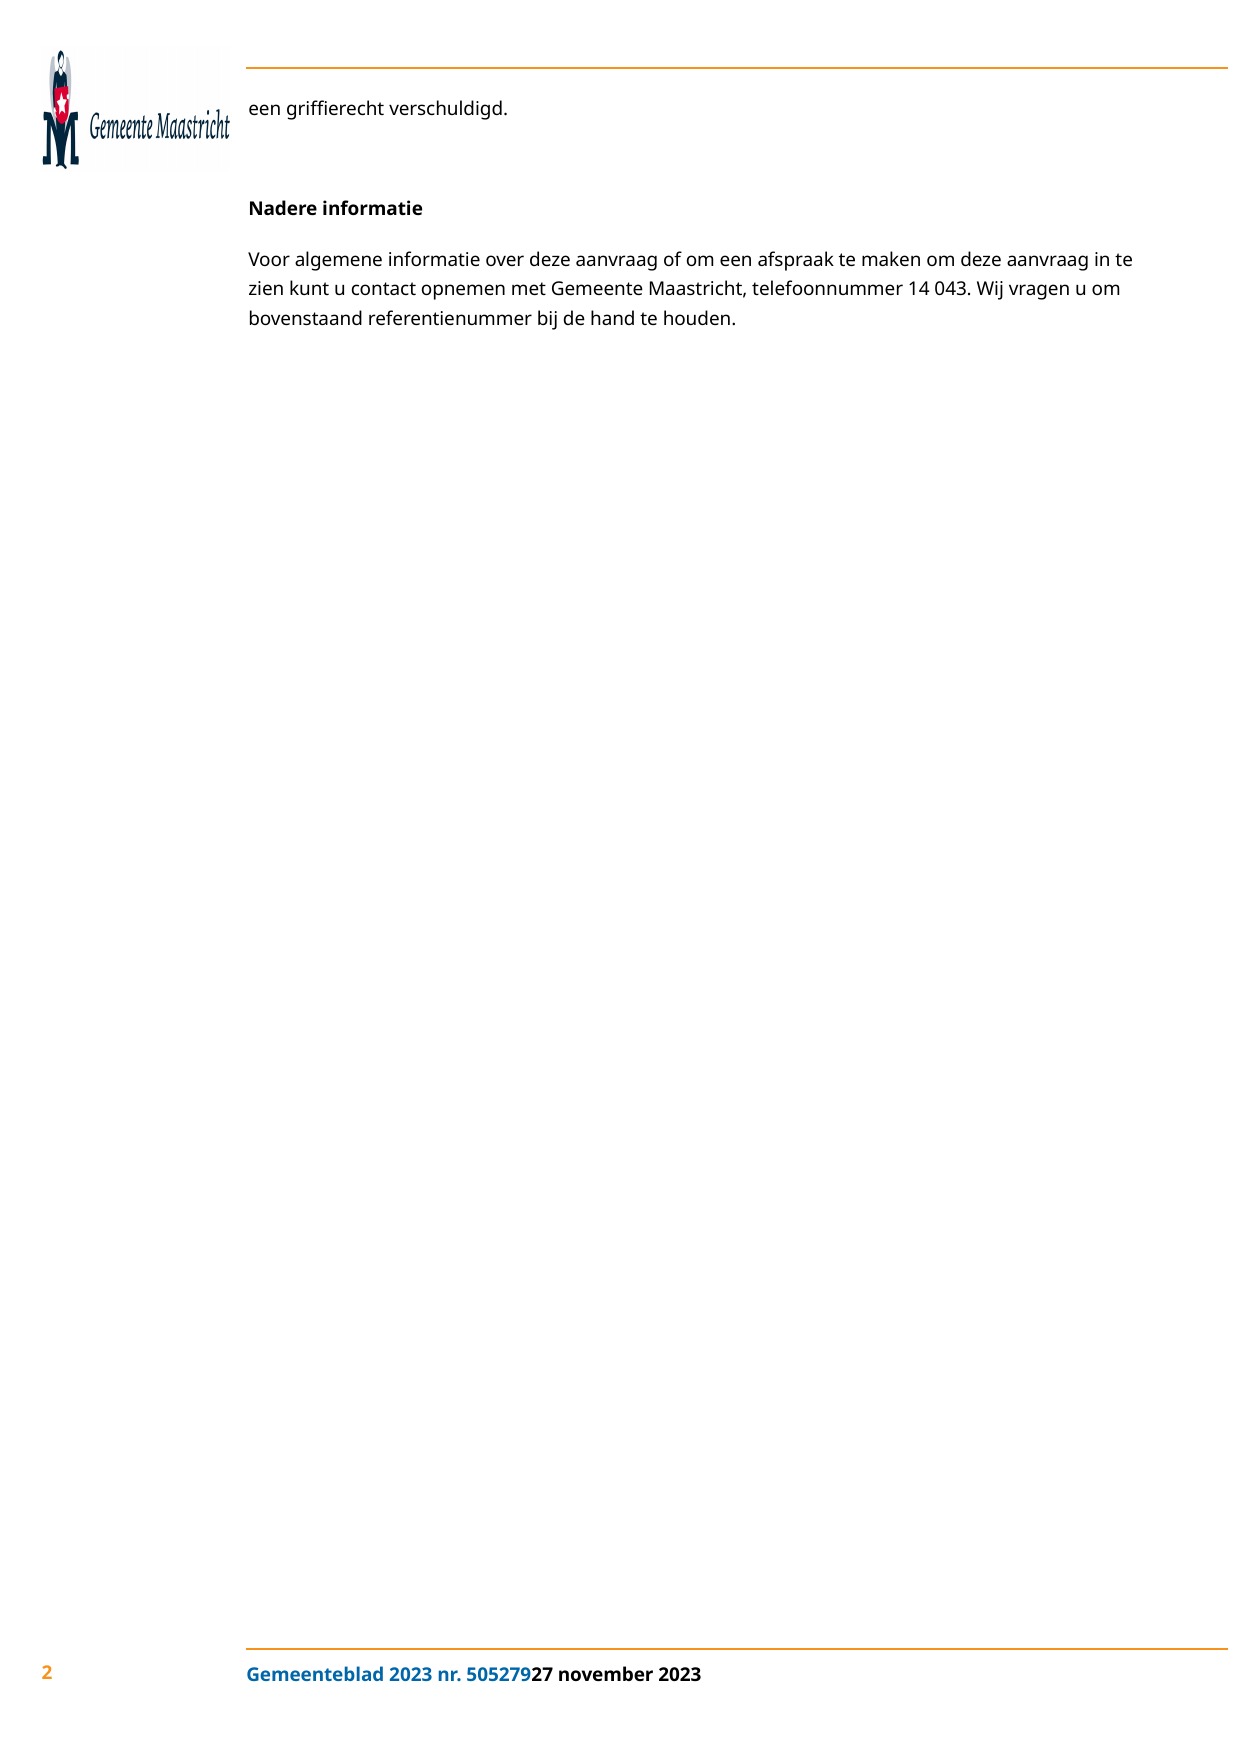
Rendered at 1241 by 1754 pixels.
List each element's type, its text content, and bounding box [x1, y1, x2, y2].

text Voor algemene informatie over deze aanvraag of om een afspraak te maken om deze aanvraag in te zien kunt u contact opnemen met Gemeente Maastricht, telefoonnummer 14 043. Wij vragen u om bovenstaand referentienummer bij de hand te houden. [248, 246, 1152, 331]
text een griffierecht verschuldigd. [248, 95, 1152, 121]
picture [41, 47, 231, 172]
text Nadere informatie [248, 196, 1152, 221]
